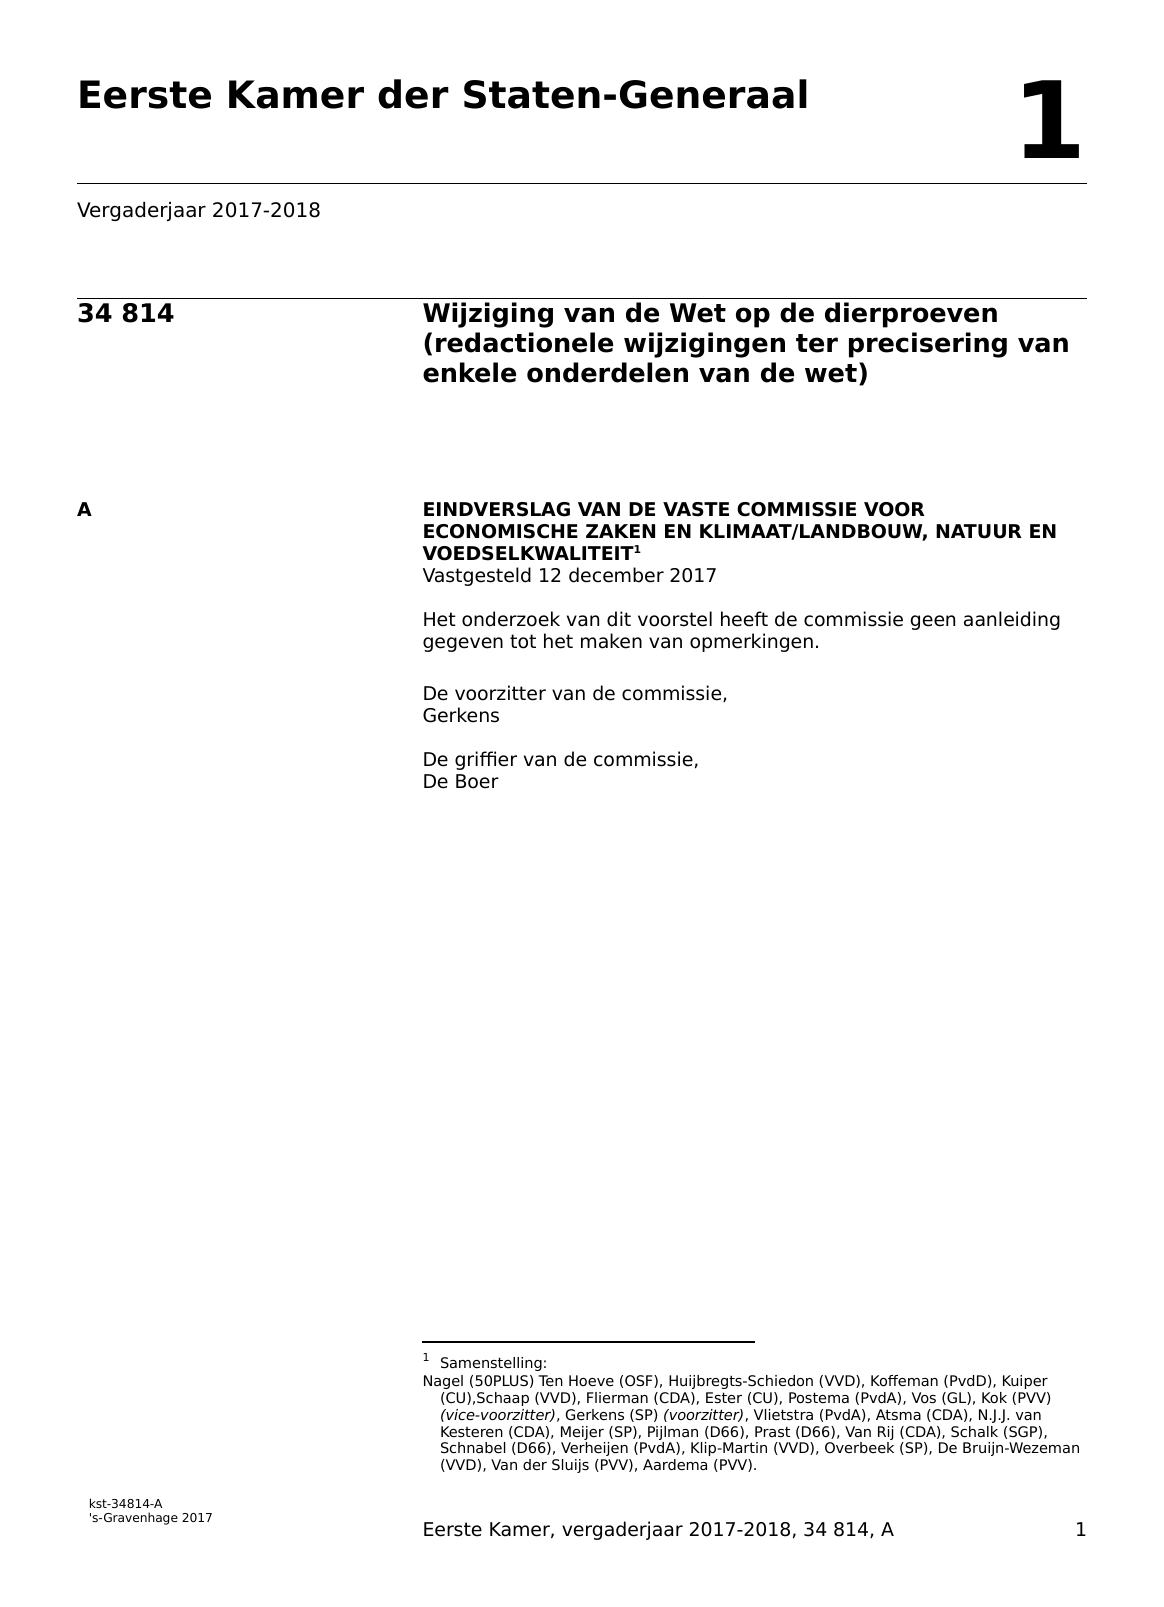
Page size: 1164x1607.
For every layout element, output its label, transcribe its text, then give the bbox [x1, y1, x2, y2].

text Het onderzoek van dit voorstel heeft de commissie geen aanleiding gegeven tot het maken van opmerkingen. [422, 609, 1087, 653]
text 's-Gravenhage 2017 [88, 1511, 323, 1525]
table_header 1 [886, 59, 1087, 183]
text De voorzitter van de commissie, Gerkens [422, 683, 1087, 727]
text kst-34814-A [88, 1497, 323, 1511]
table_header Eerste Kamer der Staten-Generaal [77, 59, 886, 183]
text Nagel (50PLUS) Ten Hoeve (OSF), Huijbregts-Schiedon (VVD), Koffeman (PvdD), Kuiper (CU),Schaap (VVD), Flierman (CDA), Ester (CU), Postema (PvdA), Vos (GL), Kok (PVV) (vice-voorzitter), Gerkens (SP) (voorzitter), Vlietstra (PvdA), Atsma (CDA), N.J.J. van Kesteren (CDA), Meijer (SP), Pijlman (D66), Prast (D66), Van Rij (CDA), Schalk (SGP), Schnabel (D66), Verheijen (PvdA), Klip-Martin (VVD), Overbeek (SP), De Bruijn-Wezeman (VVD), Van der Sluijs (PVV), Aardema (PVV). [422, 1373, 1087, 1474]
table_cell Vergaderjaar 2017-2018 [77, 184, 1087, 298]
text Vastgesteld 12 december 2017 [422, 565, 1087, 587]
subtitle A EINDVERSLAG VAN DE VASTE COMMISSIE VOOR ECONOMISCHE ZAKEN EN KLIMAAT/LANDBOUW, NATUUR EN VOEDSELKWALITEIT [77, 499, 1087, 565]
text Samenstelling: [422, 1351, 1087, 1373]
subtitle 34 814 Wijziging van de Wet op de dierproeven (redactionele wijzigingen ter precisering van enkele onderdelen van de wet) [77, 299, 1087, 388]
text De griffier van de commissie, De Boer [422, 749, 1087, 793]
